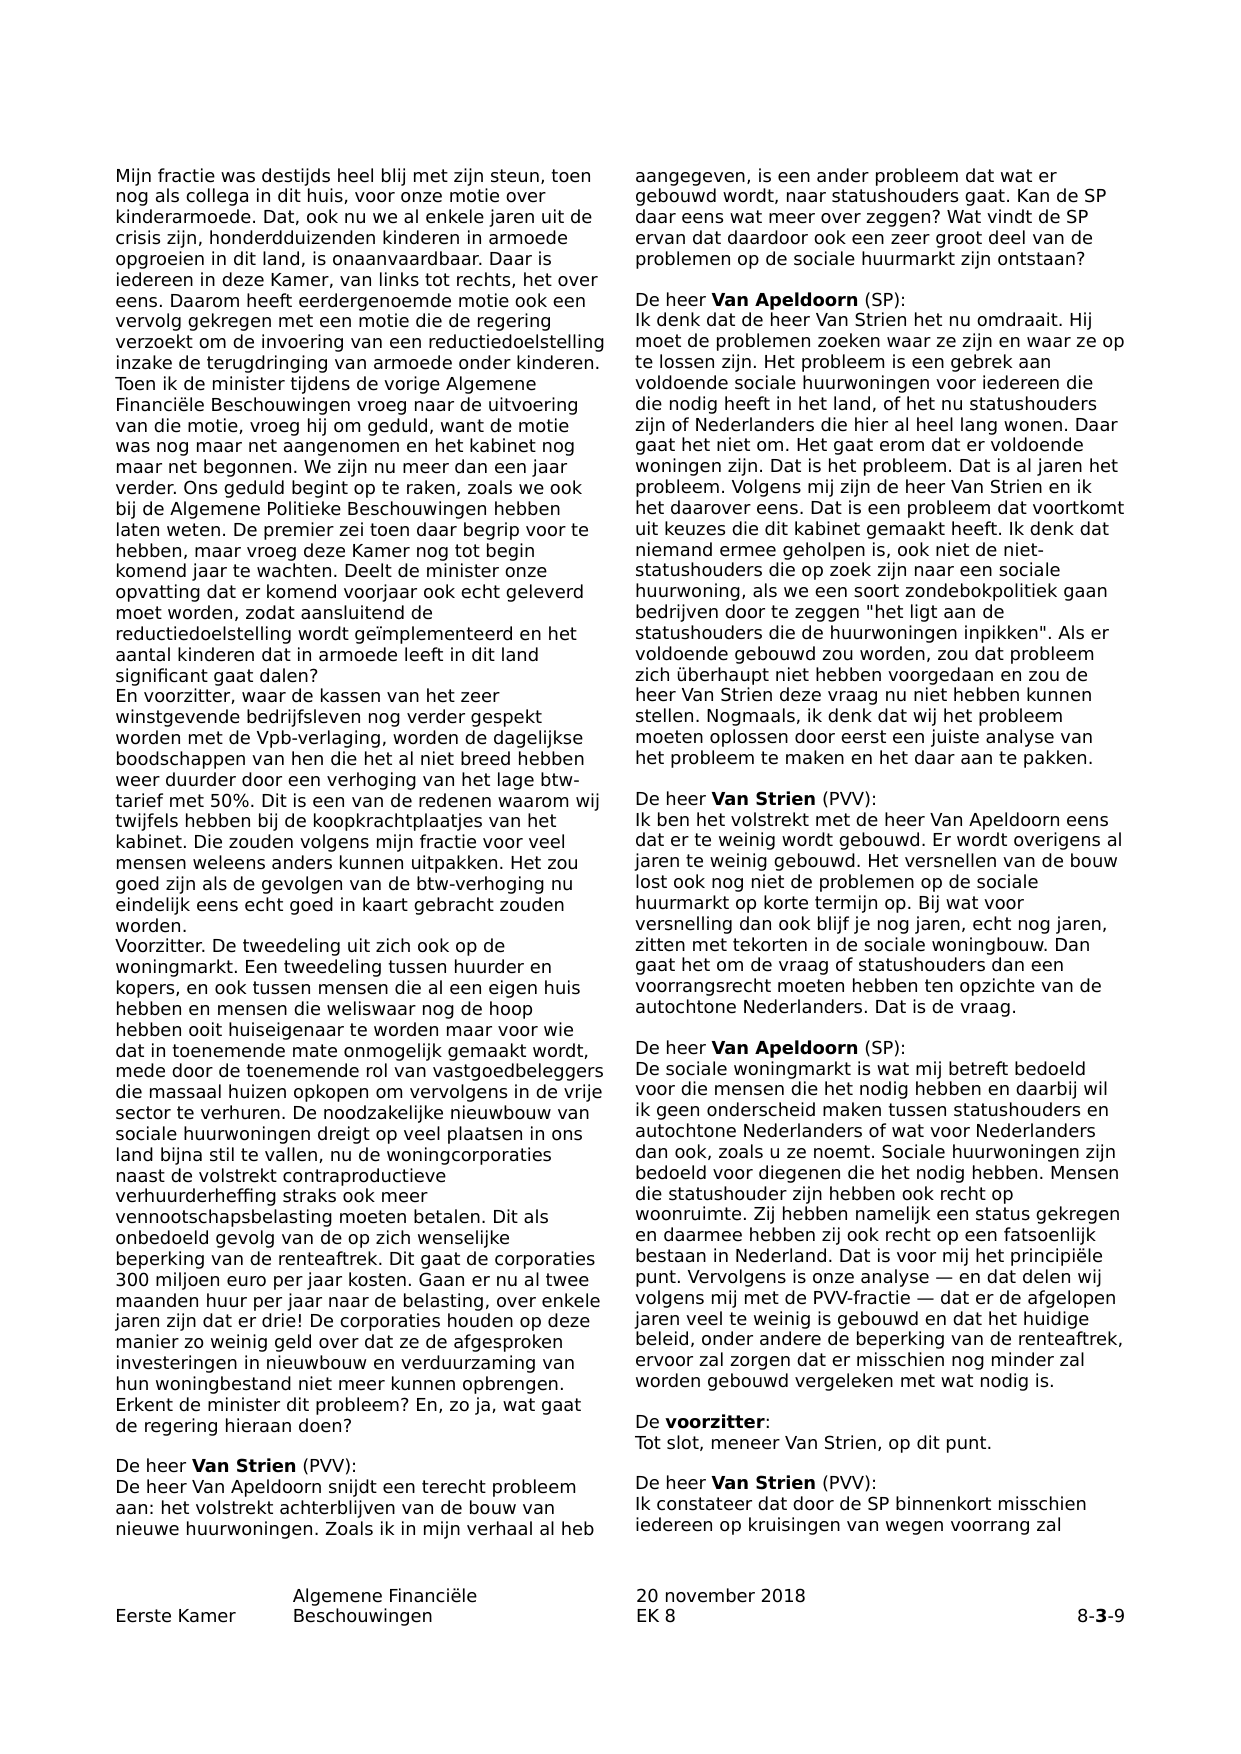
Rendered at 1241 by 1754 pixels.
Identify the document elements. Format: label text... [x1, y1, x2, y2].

text De heer Van Apeldoorn snijdt een terecht probleem aan: het volstrekt achterblijven van de bouw van nieuwe huurwoningen. Zoals ik in mijn verhaal al heb [115, 1477, 605, 1539]
text De heer Van Apeldoorn (SP): [635, 1038, 1125, 1058]
text Ik ben het volstrekt met de heer Van Apeldoorn eens dat er te weinig wordt gebouwd. Er wordt overigens al jaren te weinig gebouwd. Het versnellen van de bouw lost ook nog niet de problemen op de sociale huurmarkt op korte termijn op. Bij wat voor versnelling dan ook blijf je nog jaren, echt nog jaren, zitten met tekorten in de sociale woningbouw. Dan gaat het om de vraag of statushouders dan een voorrangsrecht moeten hebben ten opzichte van de autochtone Nederlanders. Dat is de vraag. [635, 809, 1125, 1018]
text Voorzitter. De tweedeling uit zich ook op de woningmarkt. Een tweedeling tussen huurder en kopers, en ook tussen mensen die al een eigen huis hebben en mensen die weliswaar nog de hoop hebben ooit huiseigenaar te worden maar voor wie dat in toenemende mate onmogelijk gemaakt wordt, mede door de toenemende rol van vastgoedbeleggers die massaal huizen opkopen om vervolgens in de vrije sector te verhuren. De noodzakelijke nieuwbouw van sociale huurwoningen dreigt op veel plaatsen in ons land bijna stil te vallen, nu de woningcorporaties naast de volstrekt contraproductieve verhuurderheffing straks ook meer vennootschapsbelasting moeten betalen. Dit als onbedoeld gevolg van de op zich wenselijke beperking van de renteaftrek. Dit gaat de corporaties 300 miljoen euro per jaar kosten. Gaan er nu al twee maanden huur per jaar naar de belasting, over enkele jaren zijn dat er drie! De corporaties houden op deze manier zo weinig geld over dat ze de afgesproken investeringen in nieuwbouw en verduurzaming van hun woningbestand niet meer kunnen opbrengen. Erkent de minister dit probleem? En, zo ja, wat gaat de regering hieraan doen? [115, 936, 605, 1436]
text De voorzitter: [635, 1412, 1125, 1432]
text Ik constateer dat door de SP binnenkort misschien iedereen op kruisingen van wegen voorrang zal [635, 1494, 1125, 1536]
text De heer Van Strien (PVV): [635, 1473, 1125, 1494]
text aangegeven, is een ander probleem dat wat er gebouwd wordt, naar statushouders gaat. Kan de SP daar eens wat meer over zeggen? Wat vindt de SP ervan dat daardoor ook een zeer groot deel van de problemen op de sociale huurmarkt zijn ontstaan? [635, 165, 1125, 269]
text De heer Van Strien (PVV): [635, 788, 1125, 809]
text Tot slot, meneer Van Strien, op dit punt. [635, 1432, 1125, 1453]
text Mijn fractie was destijds heel blij met zijn steun, toen nog als collega in dit huis, voor onze motie over kinderarmoede. Dat, ook nu we al enkele jaren uit de crisis zijn, honderdduizenden kinderen in armoede opgroeien in dit land, is onaanvaardbaar. Daar is iedereen in deze Kamer, van links tot rechts, het over eens. Daarom heeft eerdergenoemde motie ook een vervolg gekregen met een motie die de regering verzoekt om de invoering van een reductiedoelstelling inzake de terugdringing van armoede onder kinderen. Toen ik de minister tijdens de vorige Algemene Financiële Beschouwingen vroeg naar de uitvoering van die motie, vroeg hij om geduld, want de motie was nog maar net aangenomen en het kabinet nog maar net begonnen. We zijn nu meer dan een jaar verder. Ons geduld begint op te raken, zoals we ook bij de Algemene Politieke Beschouwingen hebben laten weten. De premier zei toen daar begrip voor te hebben, maar vroeg deze Kamer nog tot begin komend jaar te wachten. Deelt de minister onze opvatting dat er komend voorjaar ook echt geleverd moet worden, zodat aansluitend de reductiedoelstelling wordt geïmplementeerd en het aantal kinderen dat in armoede leeft in dit land significant gaat dalen? [115, 165, 605, 686]
text De heer Van Apeldoorn (SP): [635, 289, 1125, 310]
text De sociale woningmarkt is wat mij betreft bedoeld voor die mensen die het nodig hebben en daarbij wil ik geen onderscheid maken tussen statushouders en autochtone Nederlanders of wat voor Nederlanders dan ook, zoals u ze noemt. Sociale huurwoningen zijn bedoeld voor diegenen die het nodig hebben. Mensen die statushouder zijn hebben ook recht op woonruimte. Zij hebben namelijk een status gekregen en daarmee hebben zij ook recht op een fatsoenlijk bestaan in Nederland. Dat is voor mij het principiële punt. Vervolgens is onze analyse — en dat delen wij volgens mij met de PVV-fractie — dat er de afgelopen jaren veel te weinig is gebouwd en dat het huidige beleid, onder andere de beperking van de renteaftrek, ervoor zal zorgen dat er misschien nog minder zal worden gebouwd vergeleken met wat nodig is. [635, 1058, 1125, 1392]
text De heer Van Strien (PVV): [115, 1456, 605, 1477]
text En voorzitter, waar de kassen van het zeer winstgevende bedrijfsleven nog verder gespekt worden met de Vpb-verlaging, worden de dagelijkse boodschappen van hen die het al niet breed hebben weer duurder door een verhoging van het lage btw-tarief met 50%. Dit is een van de redenen waarom wij twijfels hebben bij de koopkrachtplaatjes van het kabinet. Die zouden volgens mijn fractie voor veel mensen weleens anders kunnen uitpakken. Het zou goed zijn als de gevolgen van de btw-verhoging nu eindelijk eens echt goed in kaart gebracht zouden worden. [115, 686, 605, 936]
text Ik denk dat de heer Van Strien het nu omdraait. Hij moet de problemen zoeken waar ze zijn en waar ze op te lossen zijn. Het probleem is een gebrek aan voldoende sociale huurwoningen voor iedereen die die nodig heeft in het land, of het nu statushouders zijn of Nederlanders die hier al heel lang wonen. Daar gaat het niet om. Het gaat erom dat er voldoende woningen zijn. Dat is het probleem. Dat is al jaren het probleem. Volgens mij zijn de heer Van Strien en ik het daarover eens. Dat is een probleem dat voortkomt uit keuzes die dit kabinet gemaakt heeft. Ik denk dat niemand ermee geholpen is, ook niet de niet-statushouders die op zoek zijn naar een sociale huurwoning, als we een soort zondebokpolitiek gaan bedrijven door te zeggen "het ligt aan de statushouders die de huurwoningen inpikken". Als er voldoende gebouwd zou worden, zou dat probleem zich überhaupt niet hebben voorgedaan en zou de heer Van Strien deze vraag nu niet hebben kunnen stellen. Nogmaals, ik denk dat wij het probleem moeten oplossen door eerst een juiste analyse van het probleem te maken en het daar aan te pakken. [635, 310, 1125, 768]
